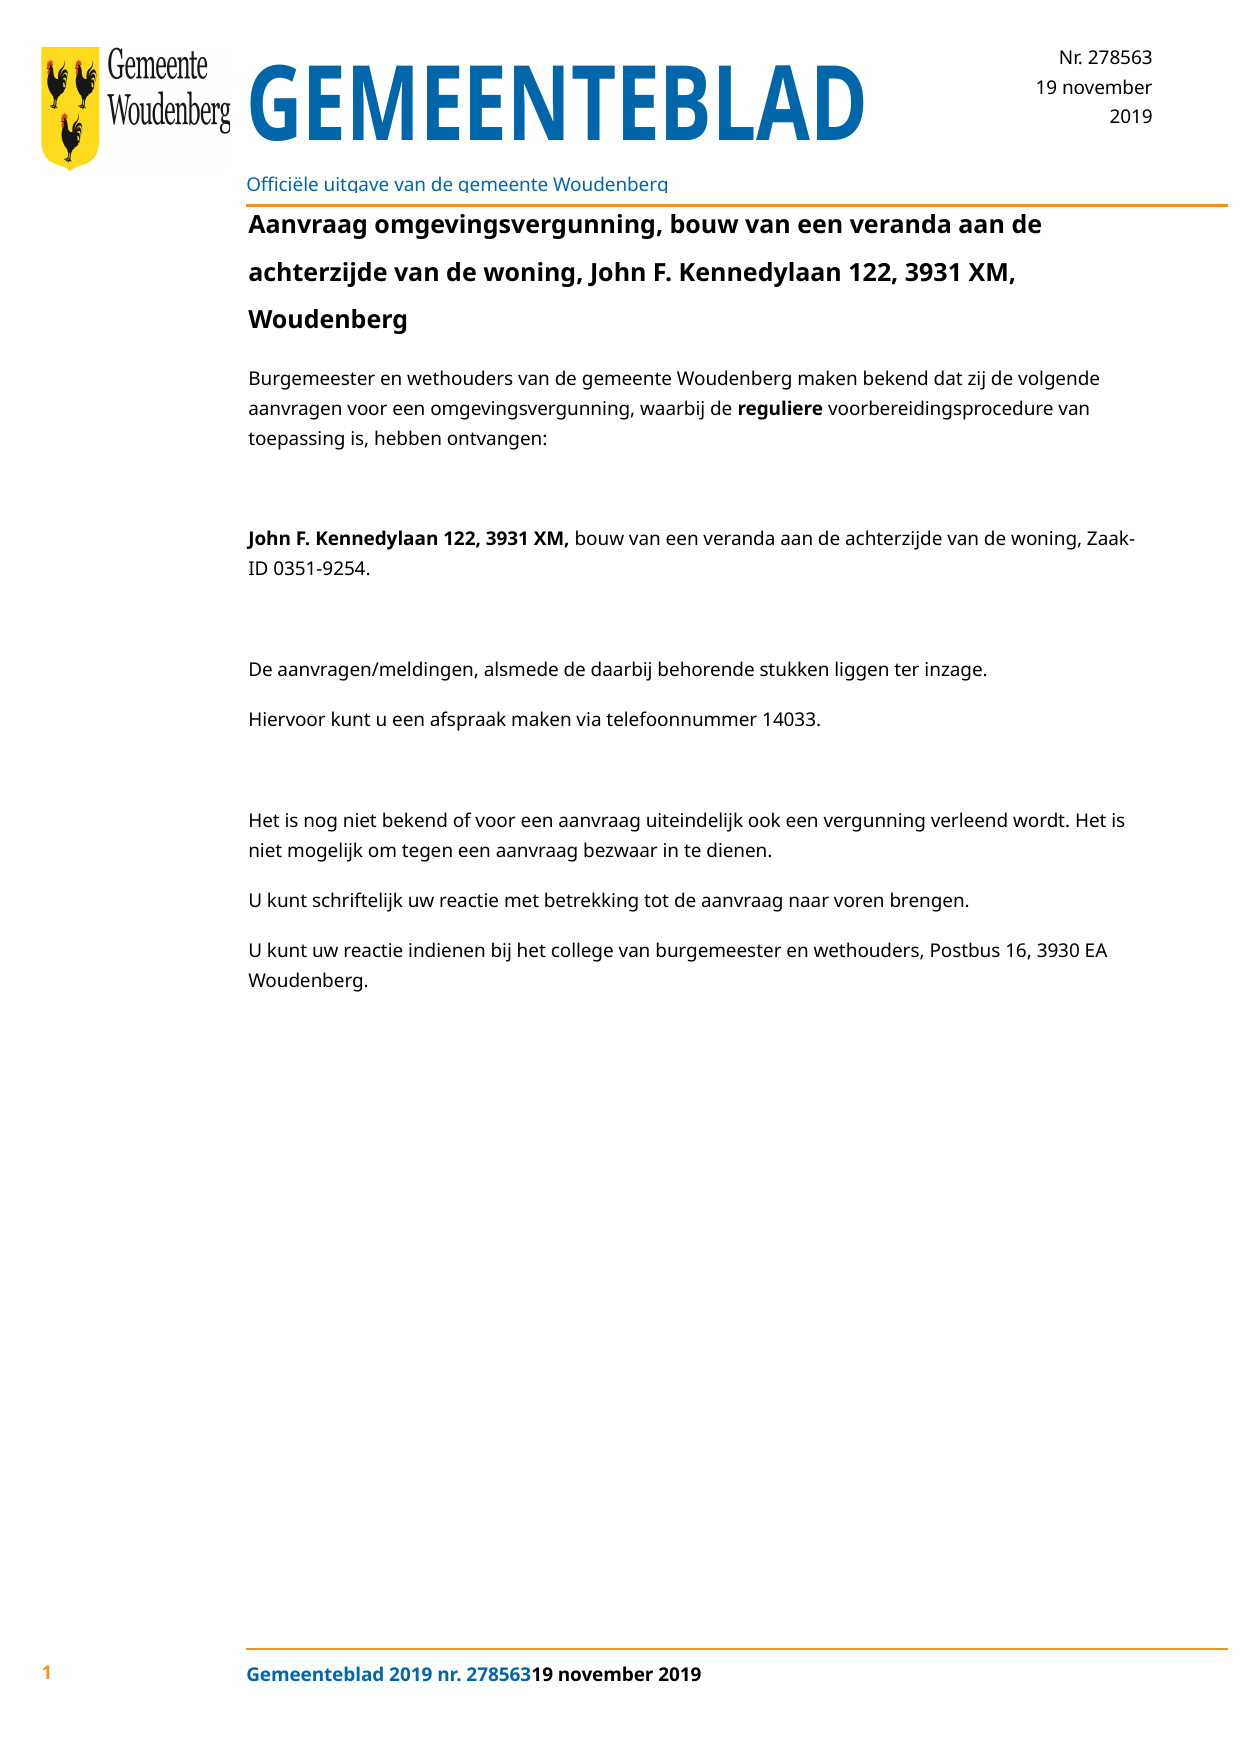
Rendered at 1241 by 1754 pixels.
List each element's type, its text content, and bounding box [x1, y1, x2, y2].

text Burgemeester en wethouders van de gemeente Woudenberg maken bekend dat zij de volgende aanvragen voor een omgevingsvergunning, waarbij de reguliere voorbereidingsprocedure van toepassing is, hebben ontvangen: [248, 366, 1152, 450]
text U kunt schriftelijk uw reactie met betrekking tot de aanvraag naar voren brengen. [248, 887, 1152, 913]
text Hiervoor kunt u een afspraak maken via telefoonnummer 14033. [248, 706, 1152, 732]
text John F. Kennedylaan 122, 3931 XM, bouw van een veranda aan de achterzijde van de woning, Zaak-ID 0351-9254. [248, 526, 1152, 581]
text U kunt uw reactie indienen bij het college van burgemeester en wethouders, Postbus 16, 3930 EA Woudenberg. [248, 938, 1152, 993]
picture [41, 47, 231, 172]
text Het is nog niet bekend of voor een aanvraag uiteindelijk ook een vergunning verleend wordt. Het is niet mogelijk om tegen een aanvraag bezwaar in te dienen. [248, 807, 1152, 862]
text De aanvragen/meldingen, alsmede de daarbij behorende stukken liggen ter inzage. [248, 656, 1152, 682]
text Aanvraag omgevingsvergunning, bouw van een veranda aan de achterzijde van de woning, John F. Kennedylaan 122, 3931 XM, Woudenberg [248, 207, 1152, 336]
